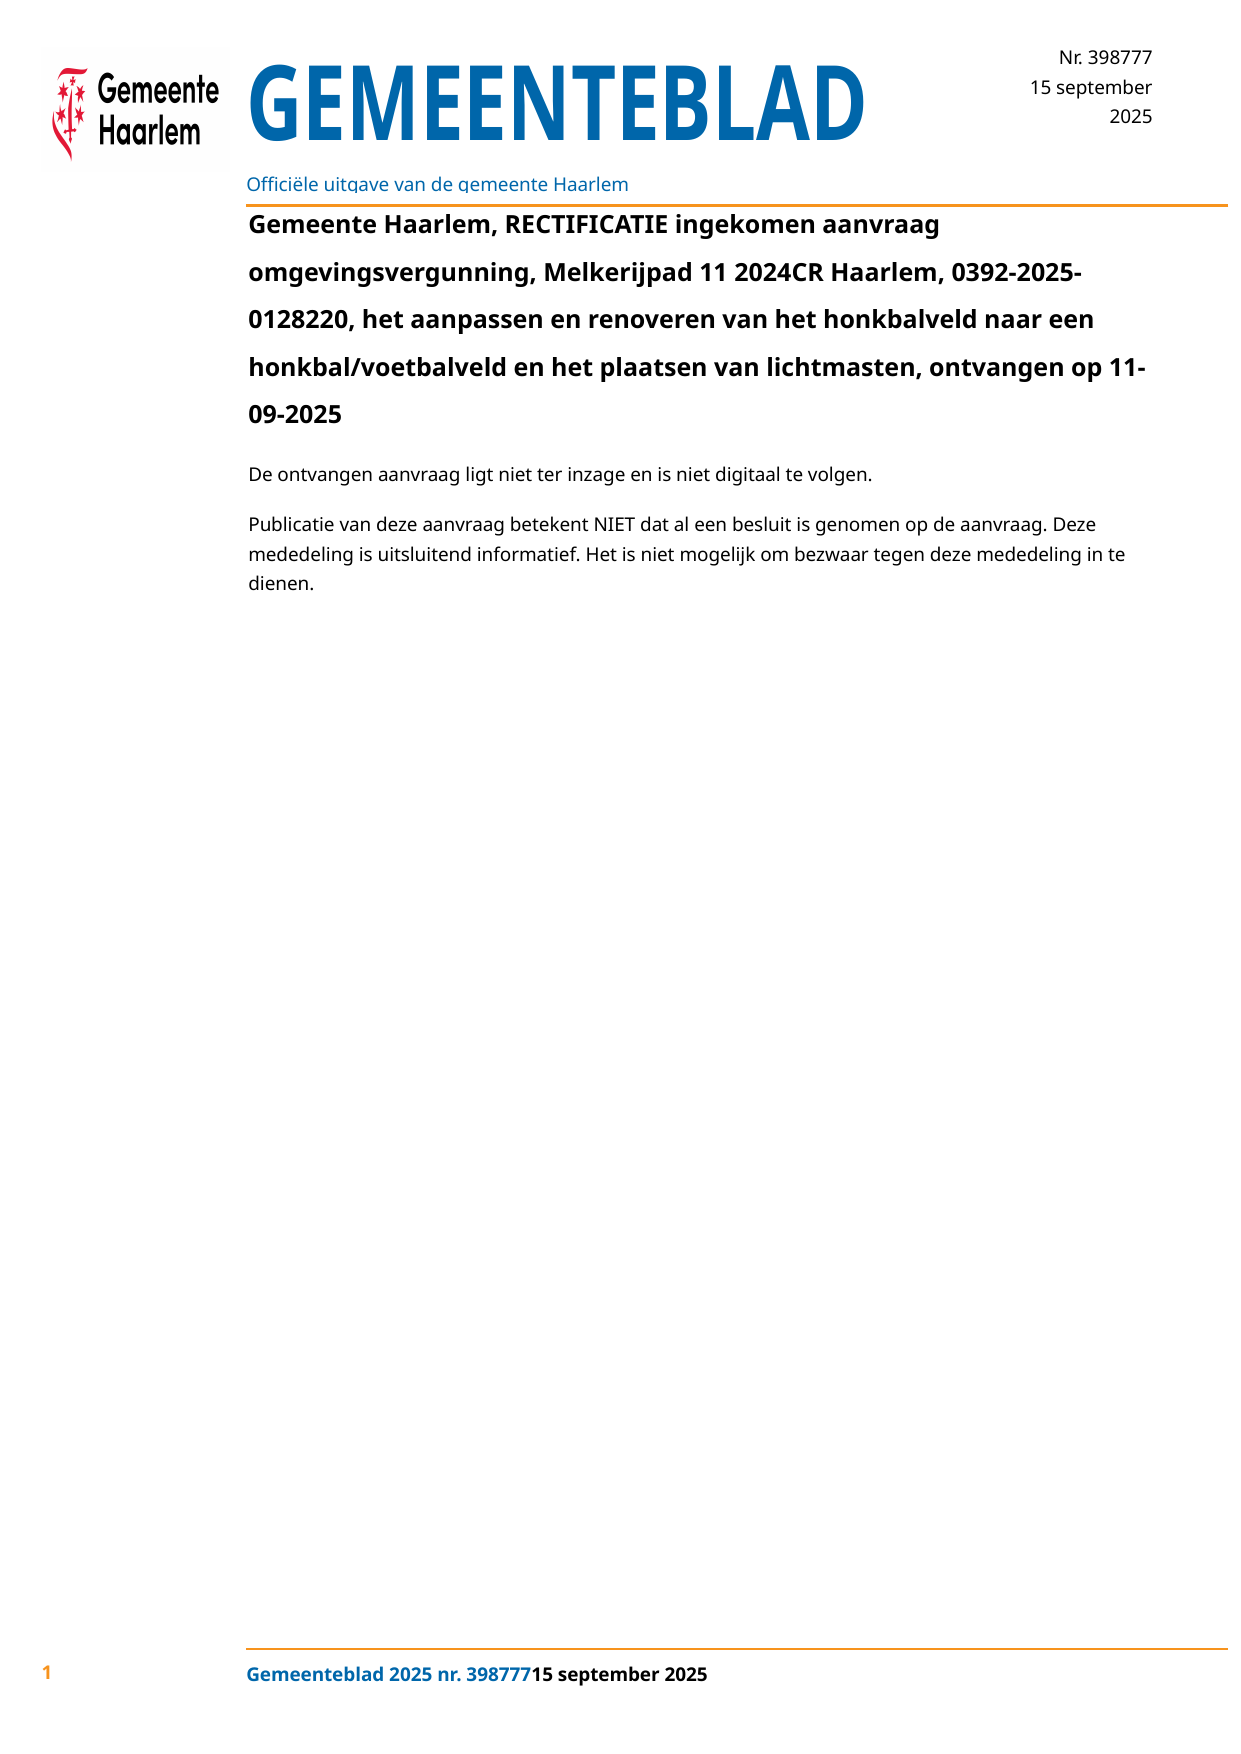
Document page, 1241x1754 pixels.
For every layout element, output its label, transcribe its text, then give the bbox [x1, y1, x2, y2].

text Gemeente Haarlem, RECTIFICATIE ingekomen aanvraag omgevingsvergunning, Melkerijpad 11 2024CR Haarlem, 0392-2025-0128220, het aanpassen en renoveren van het honkbalveld naar een honkbal/voetbalveld en het plaatsen van lichtmasten, ontvangen op 11-09-2025 [248, 207, 1152, 431]
text De ontvangen aanvraag ligt niet ter inzage en is niet digitaal te volgen. [248, 461, 1152, 486]
text Publicatie van deze aanvraag betekent NIET dat al een besluit is genomen op de aanvraag. Deze mededeling is uitsluitend informatief. Het is niet mogelijk om bezwaar tegen deze mededeling in te dienen. [248, 511, 1152, 596]
picture [41, 47, 231, 172]
